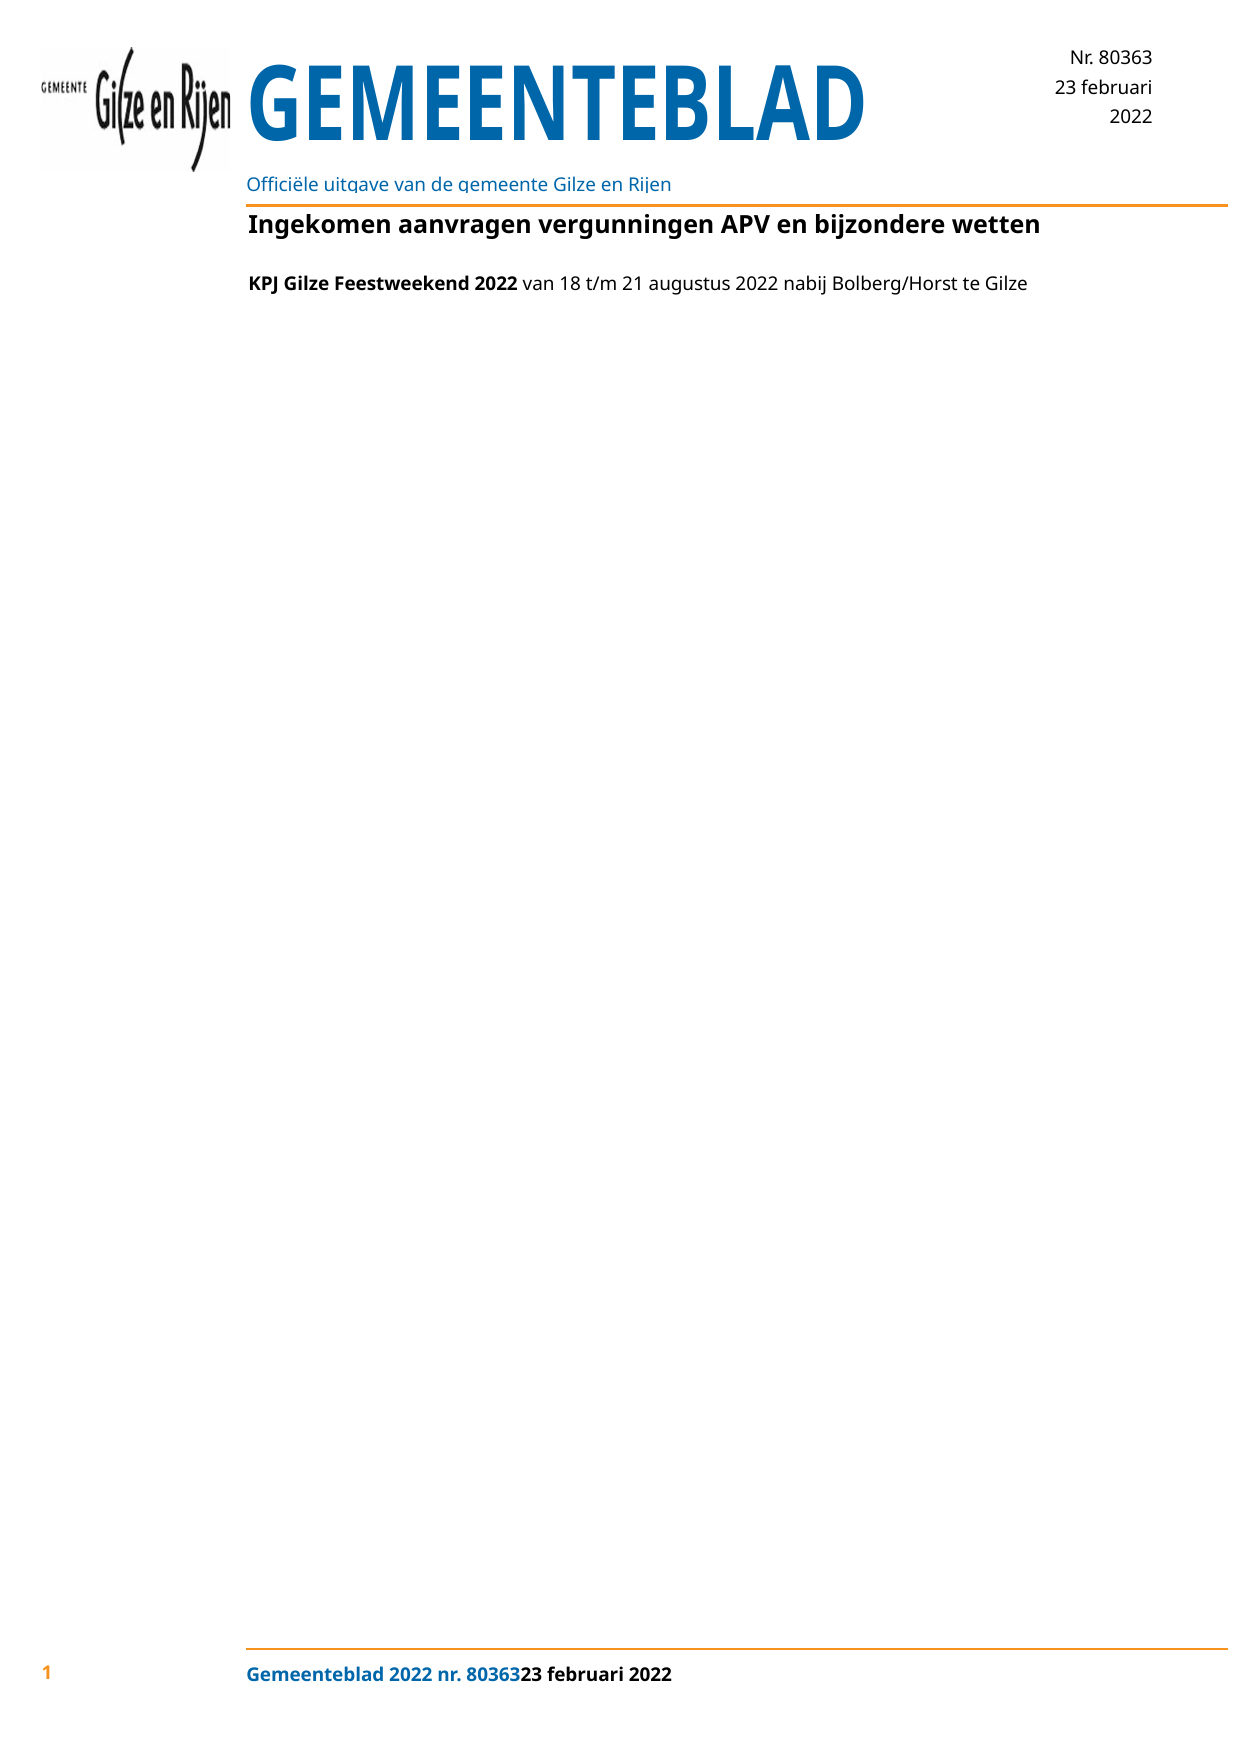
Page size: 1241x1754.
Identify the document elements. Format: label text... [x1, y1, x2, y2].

text Ingekomen aanvragen vergunningen APV en bijzondere wetten [248, 207, 1152, 241]
picture [41, 47, 231, 172]
text KPJ Gilze Feestweekend 2022 van 18 t/m 21 augustus 2022 nabij Bolberg/Horst te Gilze [248, 270, 1152, 296]
